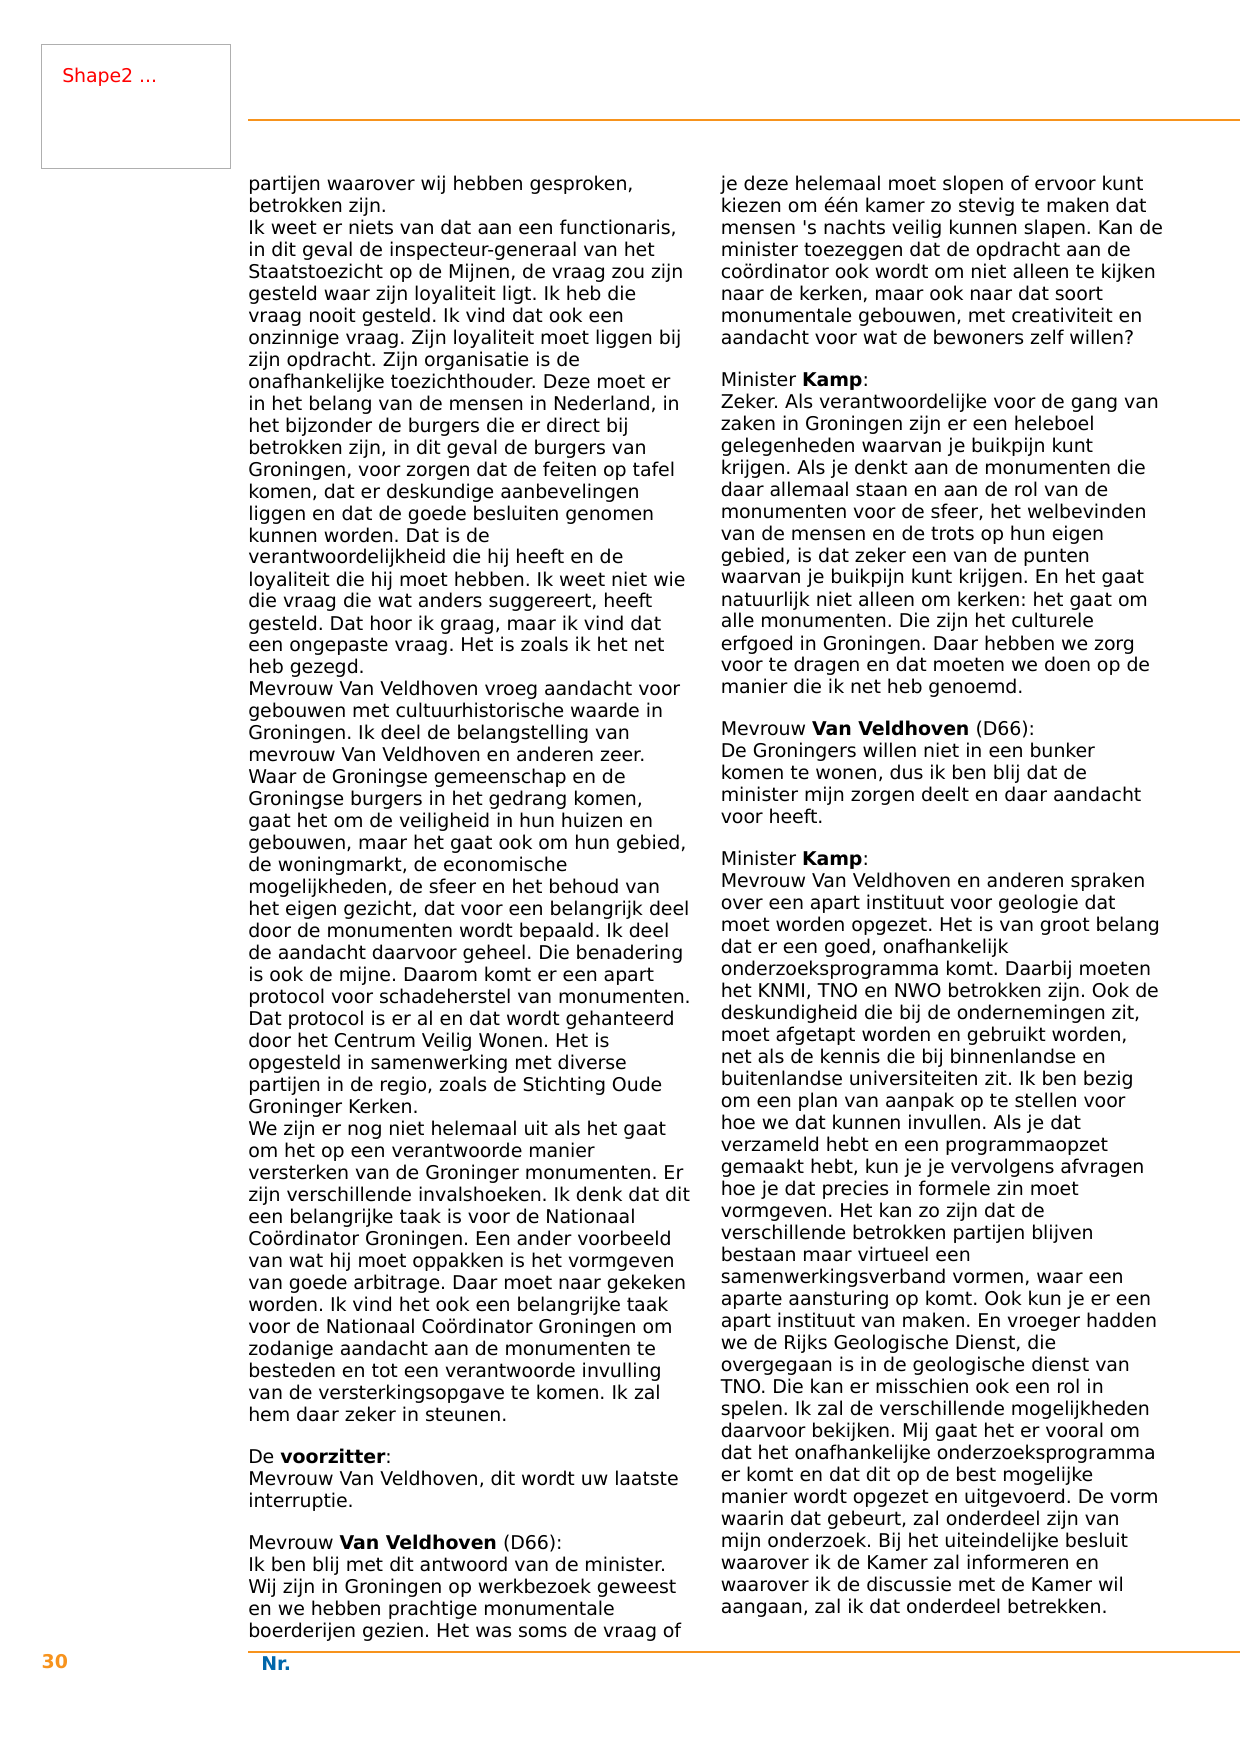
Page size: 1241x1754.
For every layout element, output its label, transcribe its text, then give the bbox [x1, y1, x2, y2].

text De Groningers willen niet in een bunker komen te wonen, dus ik ben blij dat de minister mijn zorgen deelt en daar aandacht voor heeft. [721, 740, 1163, 828]
text Ik ben blij met dit antwoord van de minister. Wij zijn in Groningen op werkbezoek geweest en we hebben prachtige monumentale boerderijen gezien. Het was soms de vraag of [248, 1553, 691, 1641]
text We zijn er nog niet helemaal uit als het gaat om het op een verantwoorde manier versterken van de Groninger monumenten. Er zijn verschillende invalshoeken. Ik denk dat dit een belangrijke taak is voor de Nationaal Coördinator Groningen. Een ander voorbeeld van wat hij moet oppakken is het vormgeven van goede arbitrage. Daar moet naar gekeken worden. Ik vind het ook een belangrijke taak voor de Nationaal Coördinator Groningen om zodanige aandacht aan de monumenten te besteden en tot een verantwoorde invulling van de versterkingsopgave te komen. Ik zal hem daar zeker in steunen. [248, 1118, 691, 1426]
text je deze helemaal moet slopen of ervoor kunt kiezen om één kamer zo stevig te maken dat mensen 's nachts veilig kunnen slapen. Kan de minister toezeggen dat de opdracht aan de coördinator ook wordt om niet alleen te kijken naar de kerken, maar ook naar dat soort monumentale gebouwen, met creativiteit en aandacht voor wat de bewoners zelf willen? [721, 173, 1163, 349]
text Mevrouw Van Veldhoven (D66): [248, 1532, 691, 1553]
text Mevrouw Van Veldhoven (D66): [721, 718, 1163, 740]
text De voorzitter: [248, 1446, 691, 1468]
text Minister Kamp: [721, 848, 1163, 870]
text Mevrouw Van Veldhoven, dit wordt uw laatste interruptie. [248, 1468, 691, 1512]
text Mevrouw Van Veldhoven vroeg aandacht voor gebouwen met cultuurhistorische waarde in Groningen. Ik deel de belangstelling van mevrouw Van Veldhoven en anderen zeer. Waar de Groningse gemeenschap en de Groningse burgers in het gedrang komen, gaat het om de veiligheid in hun huizen en gebouwen, maar het gaat ook om hun gebied, de woningmarkt, de economische mogelijkheden, de sfeer en het behoud van het eigen gezicht, dat voor een belangrijk deel door de monumenten wordt bepaald. Ik deel de aandacht daarvoor geheel. Die benadering is ook de mijne. Daarom komt er een apart protocol voor schadeherstel van monumenten. Dat protocol is er al en dat wordt gehanteerd door het Centrum Veilig Wonen. Het is opgesteld in samenwerking met diverse partijen in de regio, zoals de Stichting Oude Groninger Kerken. [248, 678, 691, 1118]
text Ik weet er niets van dat aan een functionaris, in dit geval de inspecteur-generaal van het Staatstoezicht op de Mijnen, de vraag zou zijn gesteld waar zijn loyaliteit ligt. Ik heb die vraag nooit gesteld. Ik vind dat ook een onzinnige vraag. Zijn loyaliteit moet liggen bij zijn opdracht. Zijn organisatie is de onafhankelijke toezichthouder. Deze moet er in het belang van de mensen in Nederland, in het bijzonder de burgers die er direct bij betrokken zijn, in dit geval de burgers van Groningen, voor zorgen dat de feiten op tafel komen, dat er deskundige aanbevelingen liggen en dat de goede besluiten genomen kunnen worden. Dat is de verantwoordelijkheid die hij heeft en de loyaliteit die hij moet hebben. Ik weet niet wie die vraag die wat anders suggereert, heeft gesteld. Dat hoor ik graag, maar ik vind dat een ongepaste vraag. Het is zoals ik het net heb gezegd. [248, 217, 691, 678]
text Zeker. Als verantwoordelijke voor de gang van zaken in Groningen zijn er een heleboel gelegenheden waarvan je buikpijn kunt krijgen. Als je denkt aan de monumenten die daar allemaal staan en aan de rol van de monumenten voor de sfeer, het welbevinden van de mensen en de trots op hun eigen gebied, is dat zeker een van de punten waarvan je buikpijn kunt krijgen. En het gaat natuurlijk niet alleen om kerken: het gaat om alle monumenten. Die zijn het culturele erfgoed in Groningen. Daar hebben we zorg voor te dragen en dat moeten we doen op de manier die ik net heb genoemd. [721, 391, 1163, 698]
text Mevrouw Van Veldhoven en anderen spraken over een apart instituut voor geologie dat moet worden opgezet. Het is van groot belang dat er een goed, onafhankelijk onderzoeksprogramma komt. Daarbij moeten het KNMI, TNO en NWO betrokken zijn. Ook de deskundigheid die bij de ondernemingen zit, moet afgetapt worden en gebruikt worden, net als de kennis die bij binnenlandse en buitenlandse universiteiten zit. Ik ben bezig om een plan van aanpak op te stellen voor hoe we dat kunnen invullen. Als je dat verzameld hebt en een programmaopzet gemaakt hebt, kun je je vervolgens afvragen hoe je dat precies in formele zin moet vormgeven. Het kan zo zijn dat de verschillende betrokken partijen blijven bestaan maar virtueel een samenwerkingsverband vormen, waar een aparte aansturing op komt. Ook kun je er een apart instituut van maken. En vroeger hadden we de Rijks Geologische Dienst, die overgegaan is in de geologische dienst van TNO. Die kan er misschien ook een rol in spelen. Ik zal de verschillende mogelijkheden daarvoor bekijken. Mij gaat het er vooral om dat het onafhankelijke onderzoeksprogramma er komt en dat dit op de best mogelijke manier wordt opgezet en uitgevoerd. De vorm waarin dat gebeurt, zal onderdeel zijn van mijn onderzoek. Bij het uiteindelijke besluit waarover ik de Kamer zal informeren en waarover ik de discussie met de Kamer wil aangaan, zal ik dat onderdeel betrekken. [721, 870, 1163, 1617]
text partijen waarover wij hebben gesproken, betrokken zijn. [248, 173, 691, 217]
text Minister Kamp: [721, 369, 1163, 391]
